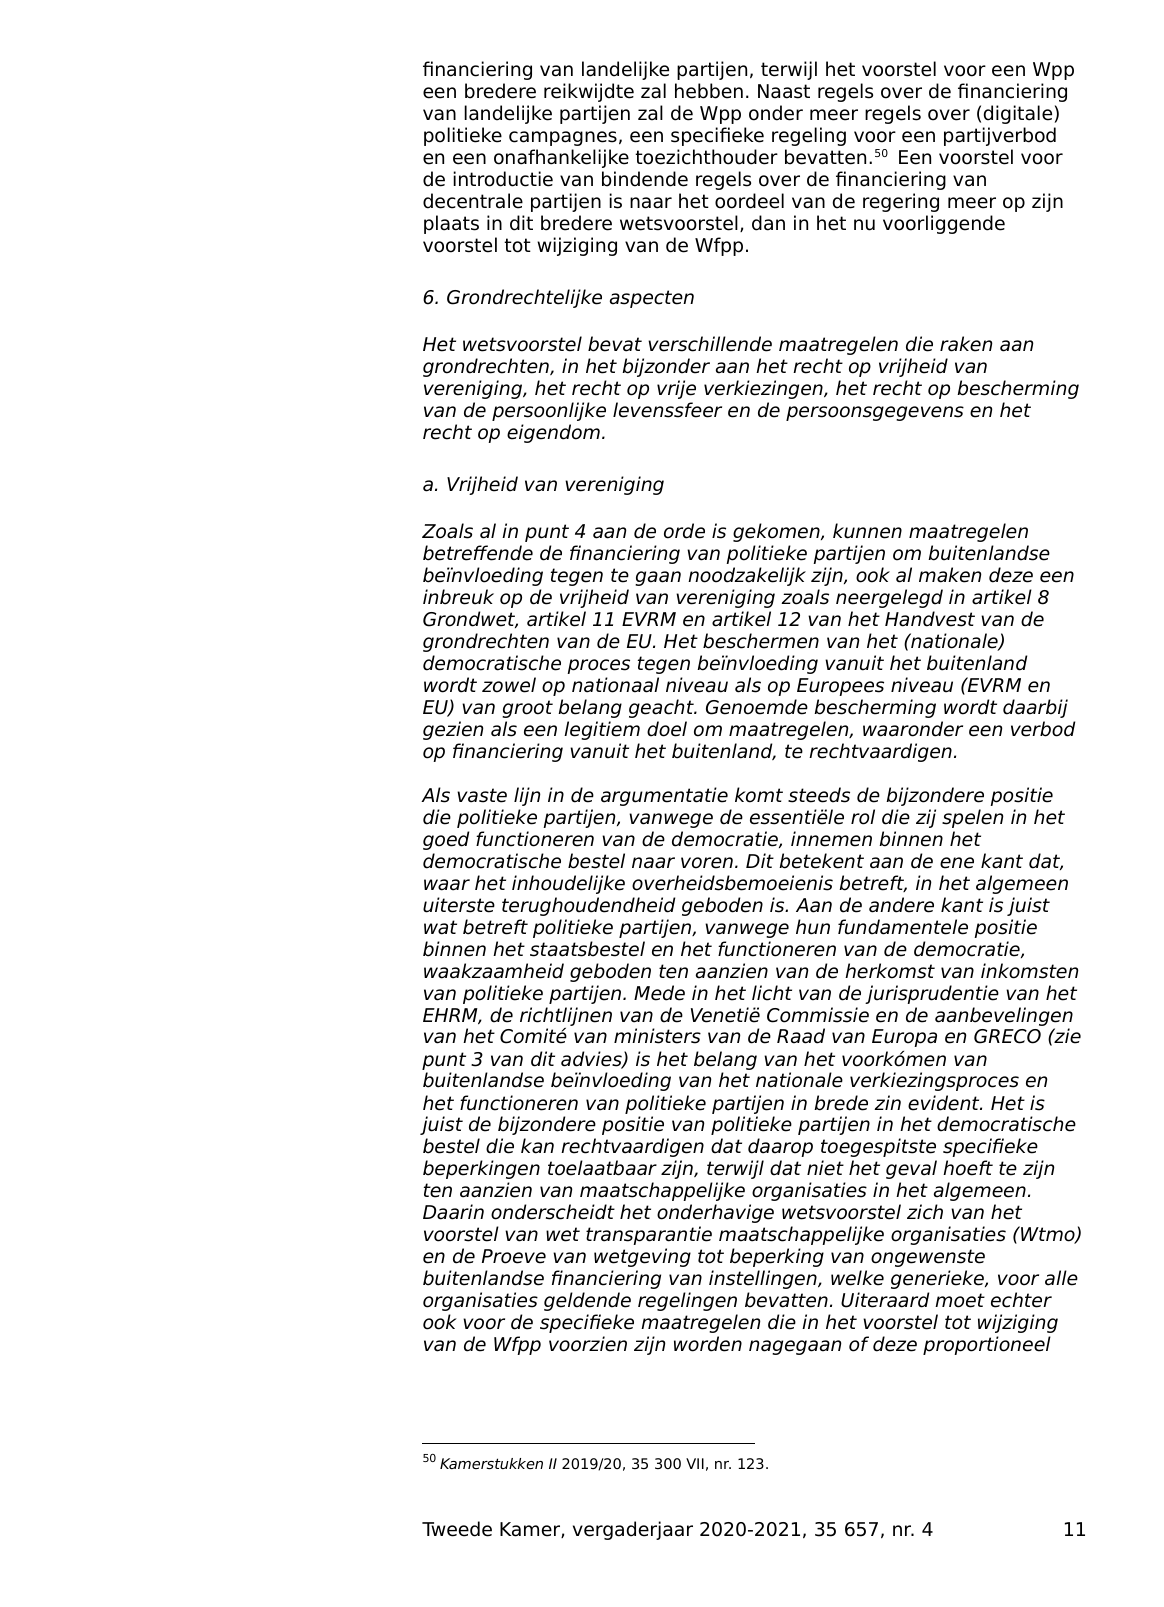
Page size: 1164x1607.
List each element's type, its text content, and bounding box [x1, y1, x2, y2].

text financiering van landelijke partijen, terwijl het voorstel voor een Wpp een bredere reikwijdte zal hebben. Naast regels over de financiering van landelijke partijen zal de Wpp onder meer regels over (digitale) politieke campagnes, een specifieke regeling voor een partijverbod en een onafhankelijke toezichthouder bevatten. Een voorstel voor de introductie van bindende regels over de financiering van decentrale partijen is naar het oordeel van de regering meer op zijn plaats in dit bredere wetsvoorstel, dan in het nu voorliggende voorstel tot wijziging van de Wfpp. [422, 59, 1087, 257]
subtitle a. Vrijheid van vereniging [422, 474, 1087, 496]
text Zoals al in punt 4 aan de orde is gekomen, kunnen maatregelen betreffende de financiering van politieke partijen om buitenlandse beïnvloeding tegen te gaan noodzakelijk zijn, ook al maken deze een inbreuk op de vrijheid van vereniging zoals neergelegd in artikel 8 Grondwet, artikel 11 EVRM en artikel 12 van het Handvest van de grondrechten van de EU. Het beschermen van het (nationale) democratische proces tegen beïnvloeding vanuit het buitenland wordt zowel op nationaal niveau als op Europees niveau (EVRM en EU) van groot belang geacht. Genoemde bescherming wordt daarbij gezien als een legitiem doel om maatregelen, waaronder een verbod op financiering vanuit het buitenland, te rechtvaardigen. [422, 521, 1087, 762]
text Kamerstukken II 2019/20, 35 300 VII, nr. 123. [422, 1452, 1087, 1474]
text Het wetsvoorstel bevat verschillende maatregelen die raken aan grondrechten, in het bijzonder aan het recht op vrijheid van vereniging, het recht op vrije verkiezingen, het recht op bescherming van de persoonlijke levenssfeer en de persoonsgegevens en het recht op eigendom. [422, 334, 1087, 444]
subtitle 6. Grondrechtelijke aspecten [422, 287, 1087, 309]
text Als vaste lijn in de argumentatie komt steeds de bijzondere positie die politieke partijen, vanwege de essentiële rol die zij spelen in het goed functioneren van de democratie, innemen binnen het democratische bestel naar voren. Dit betekent aan de ene kant dat, waar het inhoudelijke overheidsbemoeienis betreft, in het algemeen uiterste terughoudendheid geboden is. Aan de andere kant is juist wat betreft politieke partijen, vanwege hun fundamentele positie binnen het staatsbestel en het functioneren van de democratie, waakzaamheid geboden ten aanzien van de herkomst van inkomsten van politieke partijen. Mede in het licht van de jurisprudentie van het EHRM, de richtlijnen van de Venetië Commissie en de aanbevelingen van het Comité van ministers van de Raad van Europa en GRECO (zie punt 3 van dit advies) is het belang van het voorkómen van buitenlandse beïnvloeding van het nationale verkiezingsproces en het functioneren van politieke partijen in brede zin evident. Het is juist de bijzondere positie van politieke partijen in het democratische bestel die kan rechtvaardigen dat daarop toegespitste specifieke beperkingen toelaatbaar zijn, terwijl dat niet het geval hoeft te zijn ten aanzien van maatschappelijke organisaties in het algemeen. Daarin onderscheidt het onderhavige wetsvoorstel zich van het voorstel van wet transparantie maatschappelijke organisaties (Wtmo) en de Proeve van wetgeving tot beperking van ongewenste buitenlandse financiering van instellingen, welke generieke, voor alle organisaties geldende regelingen bevatten. Uiteraard moet echter ook voor de specifieke maatregelen die in het voorstel tot wijziging van de Wfpp voorzien zijn worden nagegaan of deze proportioneel [422, 785, 1087, 1356]
